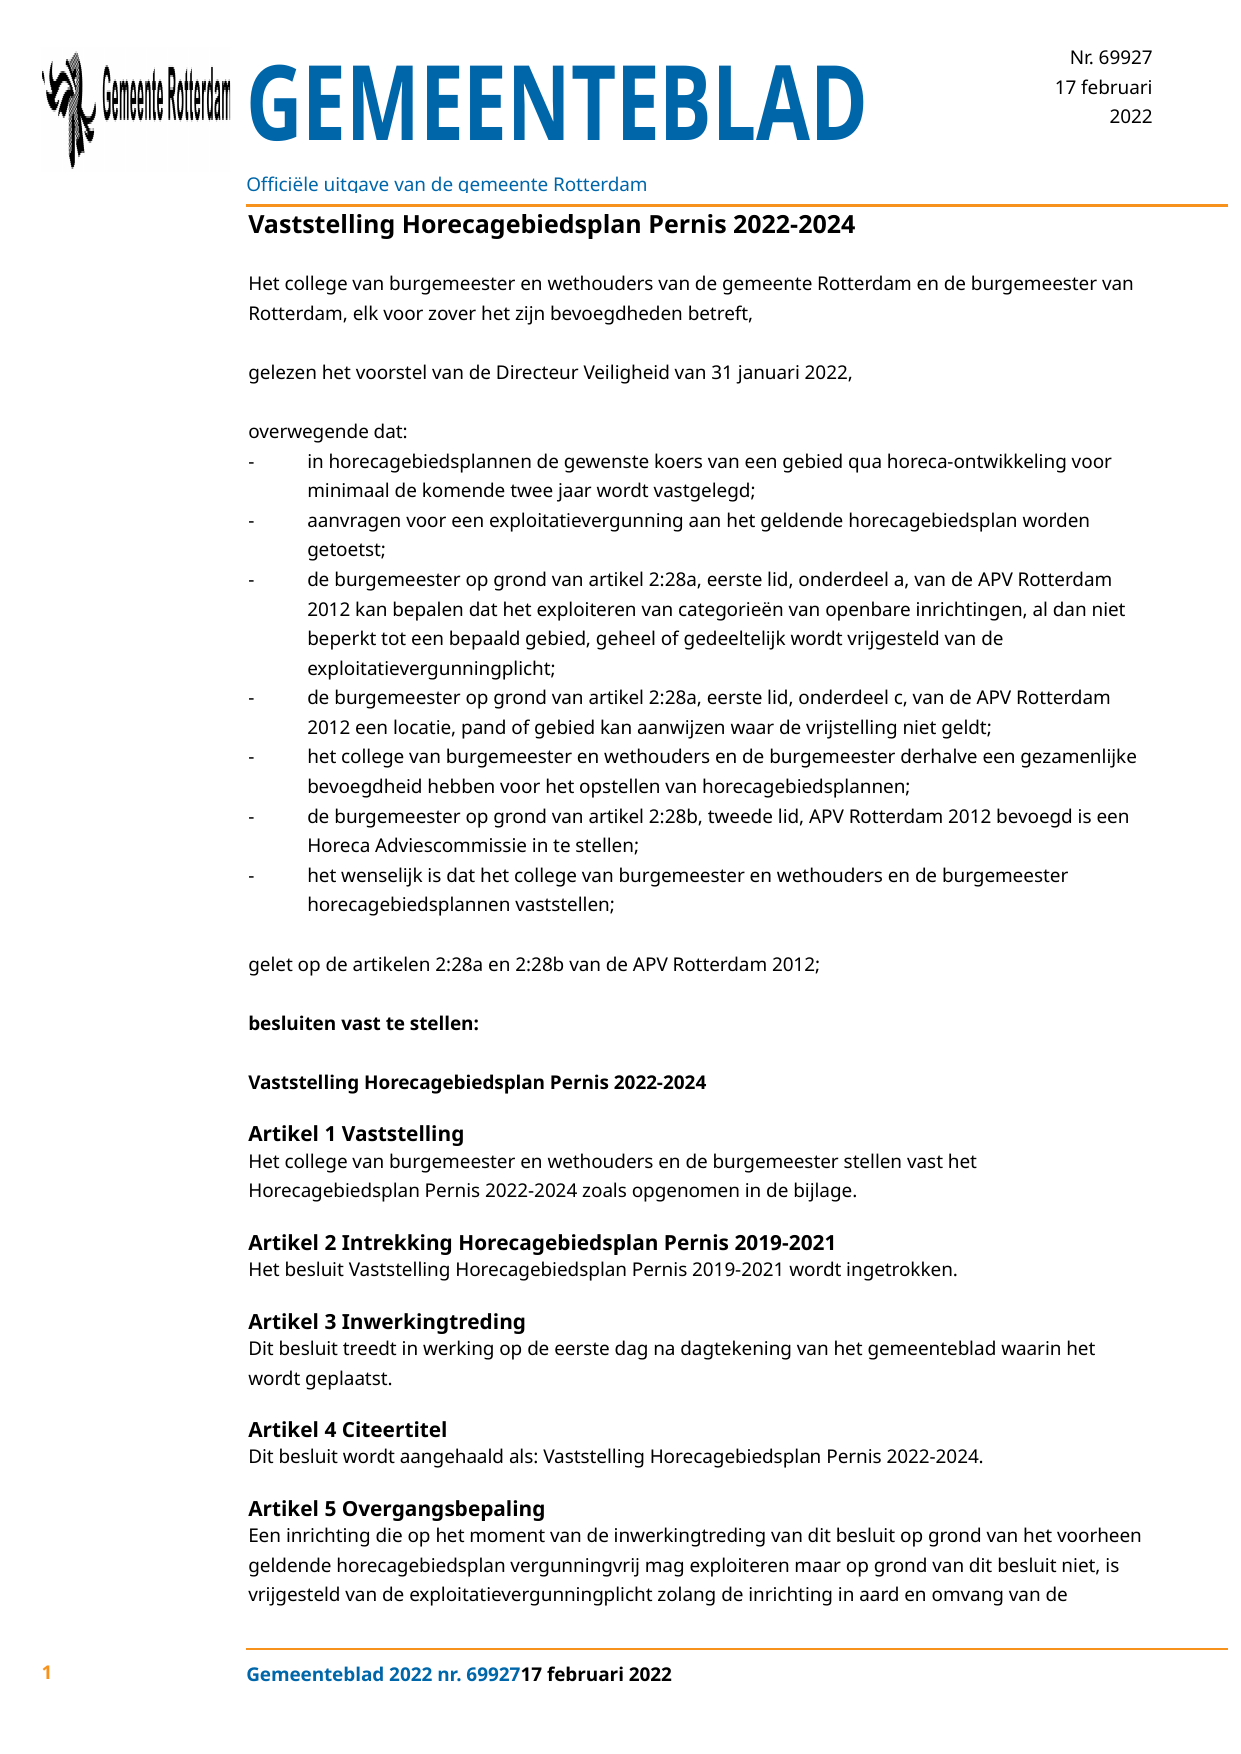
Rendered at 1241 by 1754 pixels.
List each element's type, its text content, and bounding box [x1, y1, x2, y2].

list de burgemeester op grond van artikel 2:28b, tweede lid, APV Rotterdam 2012 bevoegd is een Horeca Adviescommissie in te stellen; [248, 803, 1152, 858]
text Artikel 3 Inwerkingtreding [248, 1307, 1152, 1335]
text Een inrichting die op het moment van de inwerkingtreding van dit besluit op grond van het voorheen geldende horecagebiedsplan vergunningvrij mag exploiteren maar op grond van dit besluit niet, is vrijgesteld van de exploitatievergunningplicht zolang de inrichting in aard en omvang van de [248, 1522, 1152, 1607]
text gelezen het voorstel van de Directeur Veiligheid van 31 januari 2022, [248, 359, 1152, 385]
list de burgemeester op grond van artikel 2:28a, eerste lid, onderdeel c, van de APV Rotterdam 2012 een locatie, pand of gebied kan aanwijzen waar de vrijstelling niet geldt; [248, 684, 1152, 740]
text besluiten vast te stellen: [248, 1010, 1152, 1036]
text Artikel 4 Citeertitel [248, 1415, 1152, 1444]
list de burgemeester op grond van artikel 2:28a, eerste lid, onderdeel a, van de APV Rotterdam 2012 kan bepalen dat het exploiteren van categorieën van openbare inrichtingen, al dan niet beperkt tot een bepaald gebied, geheel of gedeeltelijk wordt vrijgesteld van de exploitatievergunningplicht; [248, 566, 1152, 681]
picture [41, 47, 231, 172]
text Dit besluit wordt aangehaald als: Vaststelling Horecagebiedsplan Pernis 2022-2024. [248, 1444, 1152, 1469]
text Het besluit Vaststelling Horecagebiedsplan Pernis 2019-2021 wordt ingetrokken. [248, 1256, 1152, 1282]
list aanvragen voor een exploitatievergunning aan het geldende horecagebiedsplan worden getoetst; [248, 507, 1152, 562]
text gelet op de artikelen 2:28a en 2:28b van de APV Rotterdam 2012; [248, 951, 1152, 976]
list in horecagebiedsplannen de gewenste koers van een gebied qua horeca-ontwikkeling voor minimaal de komende twee jaar wordt vastgelegd; [248, 448, 1152, 503]
text Het college van burgemeester en wethouders van de gemeente Rotterdam en de burgemeester van Rotterdam, elk voor zover het zijn bevoegdheden betreft, [248, 270, 1152, 326]
text Artikel 1 Vaststelling [248, 1119, 1152, 1148]
list het wenselijk is dat het college van burgemeester en wethouders en de burgemeester horecagebiedsplannen vaststellen; [248, 862, 1152, 917]
list het college van burgemeester en wethouders en de burgemeester derhalve een gezamenlijke bevoegdheid hebben voor het opstellen van horecagebiedsplannen; [248, 744, 1152, 799]
text Vaststelling Horecagebiedsplan Pernis 2022-2024 [248, 1069, 1152, 1095]
text Artikel 5 Overgangsbepaling [248, 1494, 1152, 1522]
text Dit besluit treedt in werking op de eerste dag na dagtekening van het gemeenteblad waarin het wordt geplaatst. [248, 1335, 1152, 1391]
text Vaststelling Horecagebiedsplan Pernis 2022-2024 [248, 207, 1152, 241]
text overwegende dat: [248, 418, 1152, 444]
text Artikel 2 Intrekking Horecagebiedsplan Pernis 2019-2021 [248, 1228, 1152, 1256]
text Het college van burgemeester en wethouders en de burgemeester stellen vast het Horecagebiedsplan Pernis 2022-2024 zoals opgenomen in de bijlage. [248, 1148, 1152, 1203]
